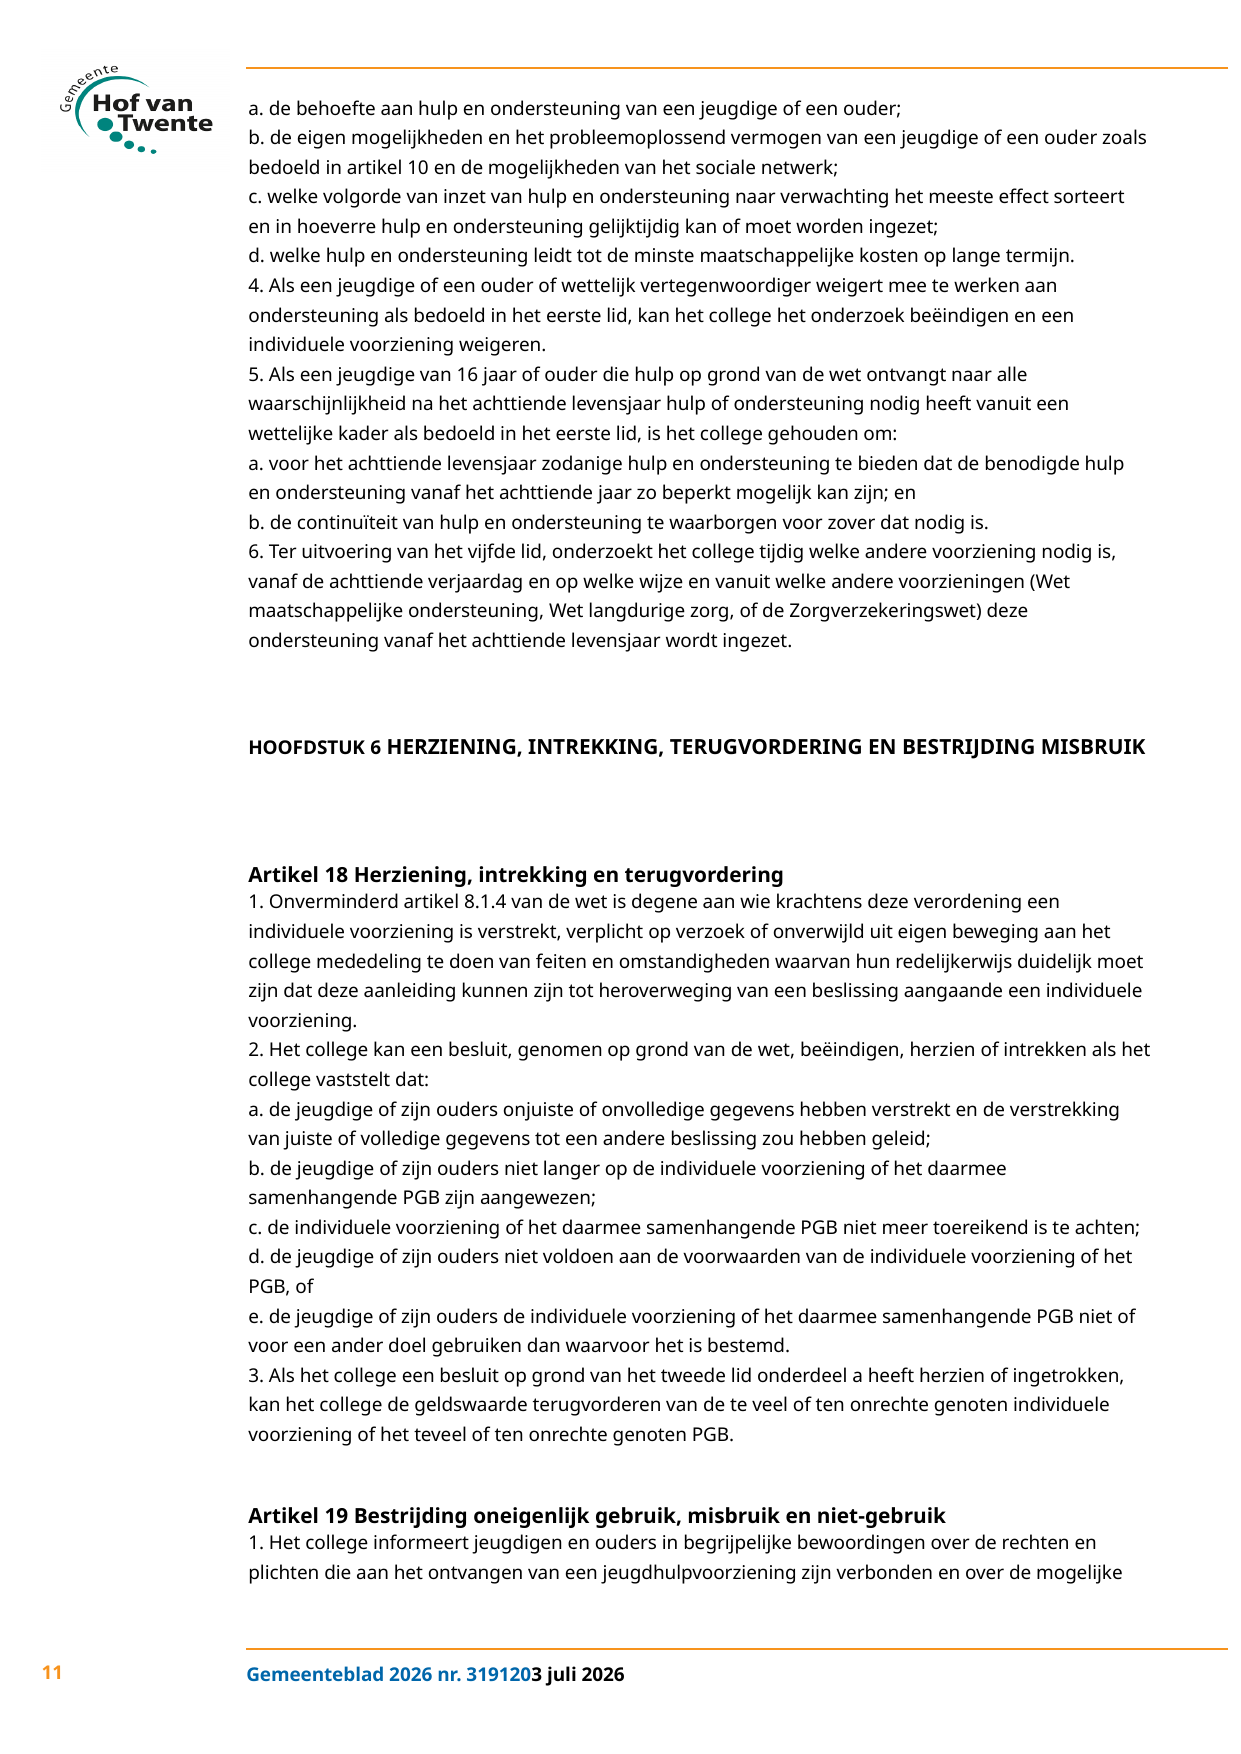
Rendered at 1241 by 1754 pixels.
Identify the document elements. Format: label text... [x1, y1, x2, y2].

text 2. Het college kan een besluit, genomen op grond van de wet, beëindigen, herzien of intrekken als het college vaststelt dat: [248, 1037, 1152, 1092]
text 5. Als een jeugdige van 16 jaar of ouder die hulp op grond van de wet ontvangt naar alle waarschijnlijkheid na het achttiende levensjaar hulp of ondersteuning nodig heeft vanuit een wettelijke kader als bedoeld in het eerste lid, is het college gehouden om: [248, 361, 1152, 446]
text 1. Het college informeert jeugdigen en ouders in begrijpelijke bewoordingen over de rechten en plichten die aan het ontvangen van een jeugdhulpvoorziening zijn verbonden en over de mogelijke [248, 1529, 1152, 1585]
text b. de eigen mogelijkheden en het probleemoplossend vermogen van een jeugdige of een ouder zoals bedoeld in artikel 10 en de mogelijkheden van het sociale netwerk; [248, 124, 1152, 180]
picture [41, 47, 231, 172]
text 6. Ter uitvoering van het vijfde lid, onderzoekt het college tijdig welke andere voorziening nodig is, vanaf de achttiende verjaardag en op welke wijze en vanuit welke andere voorzieningen (Wet maatschappelijke ondersteuning, Wet langdurige zorg, of de Zorgverzekeringswet) deze ondersteuning vanaf het achttiende levensjaar wordt ingezet. [248, 538, 1152, 653]
text 1. Onverminderd artikel 8.1.4 van de wet is degene aan wie krachtens deze verordening een individuele voorziening is verstrekt, verplicht op verzoek of onverwijld uit eigen beweging aan het college mededeling te doen van feiten en omstandigheden waarvan hun redelijkerwijs duidelijk moet zijn dat deze aanleiding kunnen zijn tot heroverweging van een beslissing aangaande een individuele voorziening. [248, 889, 1152, 1033]
text a. voor het achttiende levensjaar zodanige hulp en ondersteuning te bieden dat de benodigde hulp en ondersteuning vanaf het achttiende jaar zo beperkt mogelijk kan zijn; en [248, 450, 1152, 505]
text HOOFDSTUK 6 HERZIENING, INTREKKING, TERUGVORDERING EN BESTRIJDING MISBRUIK [248, 732, 1152, 761]
text Artikel 19 Bestrijding oneigenlijk gebruik, misbruik en niet-gebruik [248, 1501, 1152, 1529]
text c. welke volgorde van inzet van hulp en ondersteuning naar verwachting het meeste effect sorteert en in hoeverre hulp en ondersteuning gelijktijdig kan of moet worden ingezet; [248, 183, 1152, 239]
text 4. Als een jeugdige of een ouder of wettelijk vertegenwoordiger weigert mee te werken aan ondersteuning als bedoeld in het eerste lid, kan het college het onderzoek beëindigen en een individuele voorziening weigeren. [248, 272, 1152, 357]
text c. de individuele voorziening of het daarmee samenhangende PGB niet meer toereikend is te achten; [248, 1214, 1152, 1240]
text d. welke hulp en ondersteuning leidt tot de minste maatschappelijke kosten op lange termijn. [248, 243, 1152, 268]
text b. de jeugdige of zijn ouders niet langer op de individuele voorziening of het daarmee samenhangende PGB zijn aangewezen; [248, 1155, 1152, 1210]
text a. de behoefte aan hulp en ondersteuning van een jeugdige of een ouder; [248, 95, 1152, 121]
text 3. Als het college een besluit op grond van het tweede lid onderdeel a heeft herzien of ingetrokken, kan het college de geldswaarde terugvorderen van de te veel of ten onrechte genoten individuele voorziening of het teveel of ten onrechte genoten PGB. [248, 1362, 1152, 1447]
text Artikel 18 Herziening, intrekking en terugvordering [248, 860, 1152, 889]
text a. de jeugdige of zijn ouders onjuiste of onvolledige gegevens hebben verstrekt en de verstrekking van juiste of volledige gegevens tot een andere beslissing zou hebben geleid; [248, 1096, 1152, 1151]
text b. de continuïteit van hulp en ondersteuning te waarborgen voor zover dat nodig is. [248, 509, 1152, 535]
text e. de jeugdige of zijn ouders de individuele voorziening of het daarmee samenhangende PGB niet of voor een ander doel gebruiken dan waarvoor het is bestemd. [248, 1303, 1152, 1358]
text d. de jeugdige of zijn ouders niet voldoen aan de voorwaarden van de individuele voorziening of het PGB, of [248, 1244, 1152, 1299]
